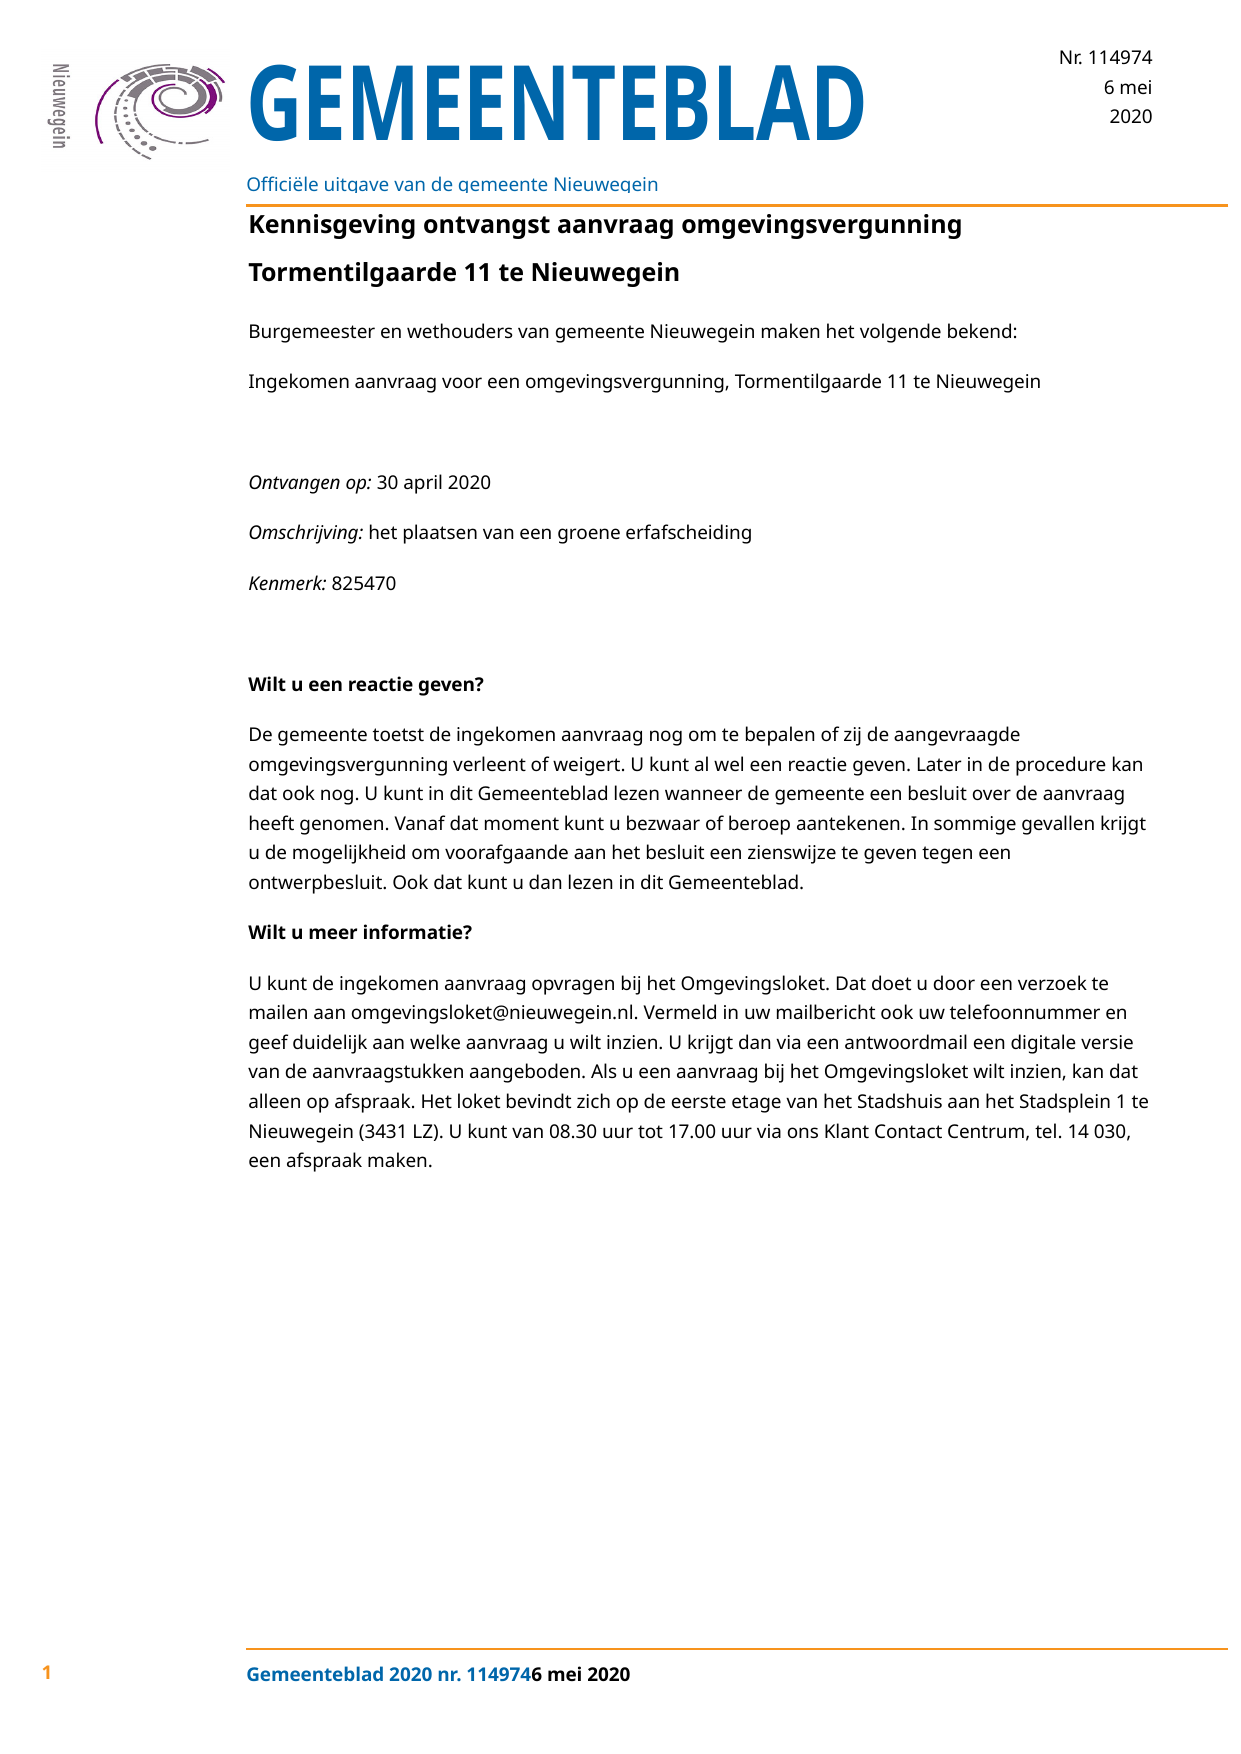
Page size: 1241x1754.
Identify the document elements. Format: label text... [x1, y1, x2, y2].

text Wilt u meer informatie? [248, 919, 1152, 945]
text Ontvangen op: 30 april 2020 [248, 469, 1152, 495]
text Burgemeester en wethouders van gemeente Nieuwegein maken het volgende bekend: [248, 318, 1152, 344]
text Kenmerk: 825470 [248, 570, 1152, 596]
text Wilt u een reactie geven? [248, 671, 1152, 697]
picture [41, 47, 231, 172]
text Omschrijving: het plaatsen van een groene erfafscheiding [248, 519, 1152, 545]
text Ingekomen aanvraag voor een omgevingsvergunning, Tormentilgaarde 11 te Nieuwegein [248, 368, 1152, 394]
text Kennisgeving ontvangst aanvraag omgevingsvergunning Tormentilgaarde 11 te Nieuwegein [248, 207, 1152, 288]
text U kunt de ingekomen aanvraag opvragen bij het Omgevingsloket. Dat doet u door een verzoek te mailen aan omgevingsloket@nieuwegein.nl. Vermeld in uw mailbericht ook uw telefoonnummer en geef duidelijk aan welke aanvraag u wilt inzien. U krijgt dan via een antwoordmail een digitale versie van de aanvraagstukken aangeboden. Als u een aanvraag bij het Omgevingsloket wilt inzien, kan dat alleen op afspraak. Het loket bevindt zich op de eerste etage van het Stadshuis aan het Stadsplein 1 te Nieuwegein (3431 LZ). U kunt van 08.30 uur tot 17.00 uur via ons Klant Contact Centrum, tel. 14 030, een afspraak maken. [248, 970, 1152, 1173]
text De gemeente toetst de ingekomen aanvraag nog om te bepalen of zij de aangevraagde omgevingsvergunning verleent of weigert. U kunt al wel een reactie geven. Later in de procedure kan dat ook nog. U kunt in dit Gemeenteblad lezen wanneer de gemeente een besluit over de aanvraag heeft genomen. Vanaf dat moment kunt u bezwaar of beroep aantekenen. In sommige gevallen krijgt u de mogelijkheid om voorafgaande aan het besluit een zienswijze te geven tegen een ontwerpbesluit. Ook dat kunt u dan lezen in dit Gemeenteblad. [248, 721, 1152, 895]
